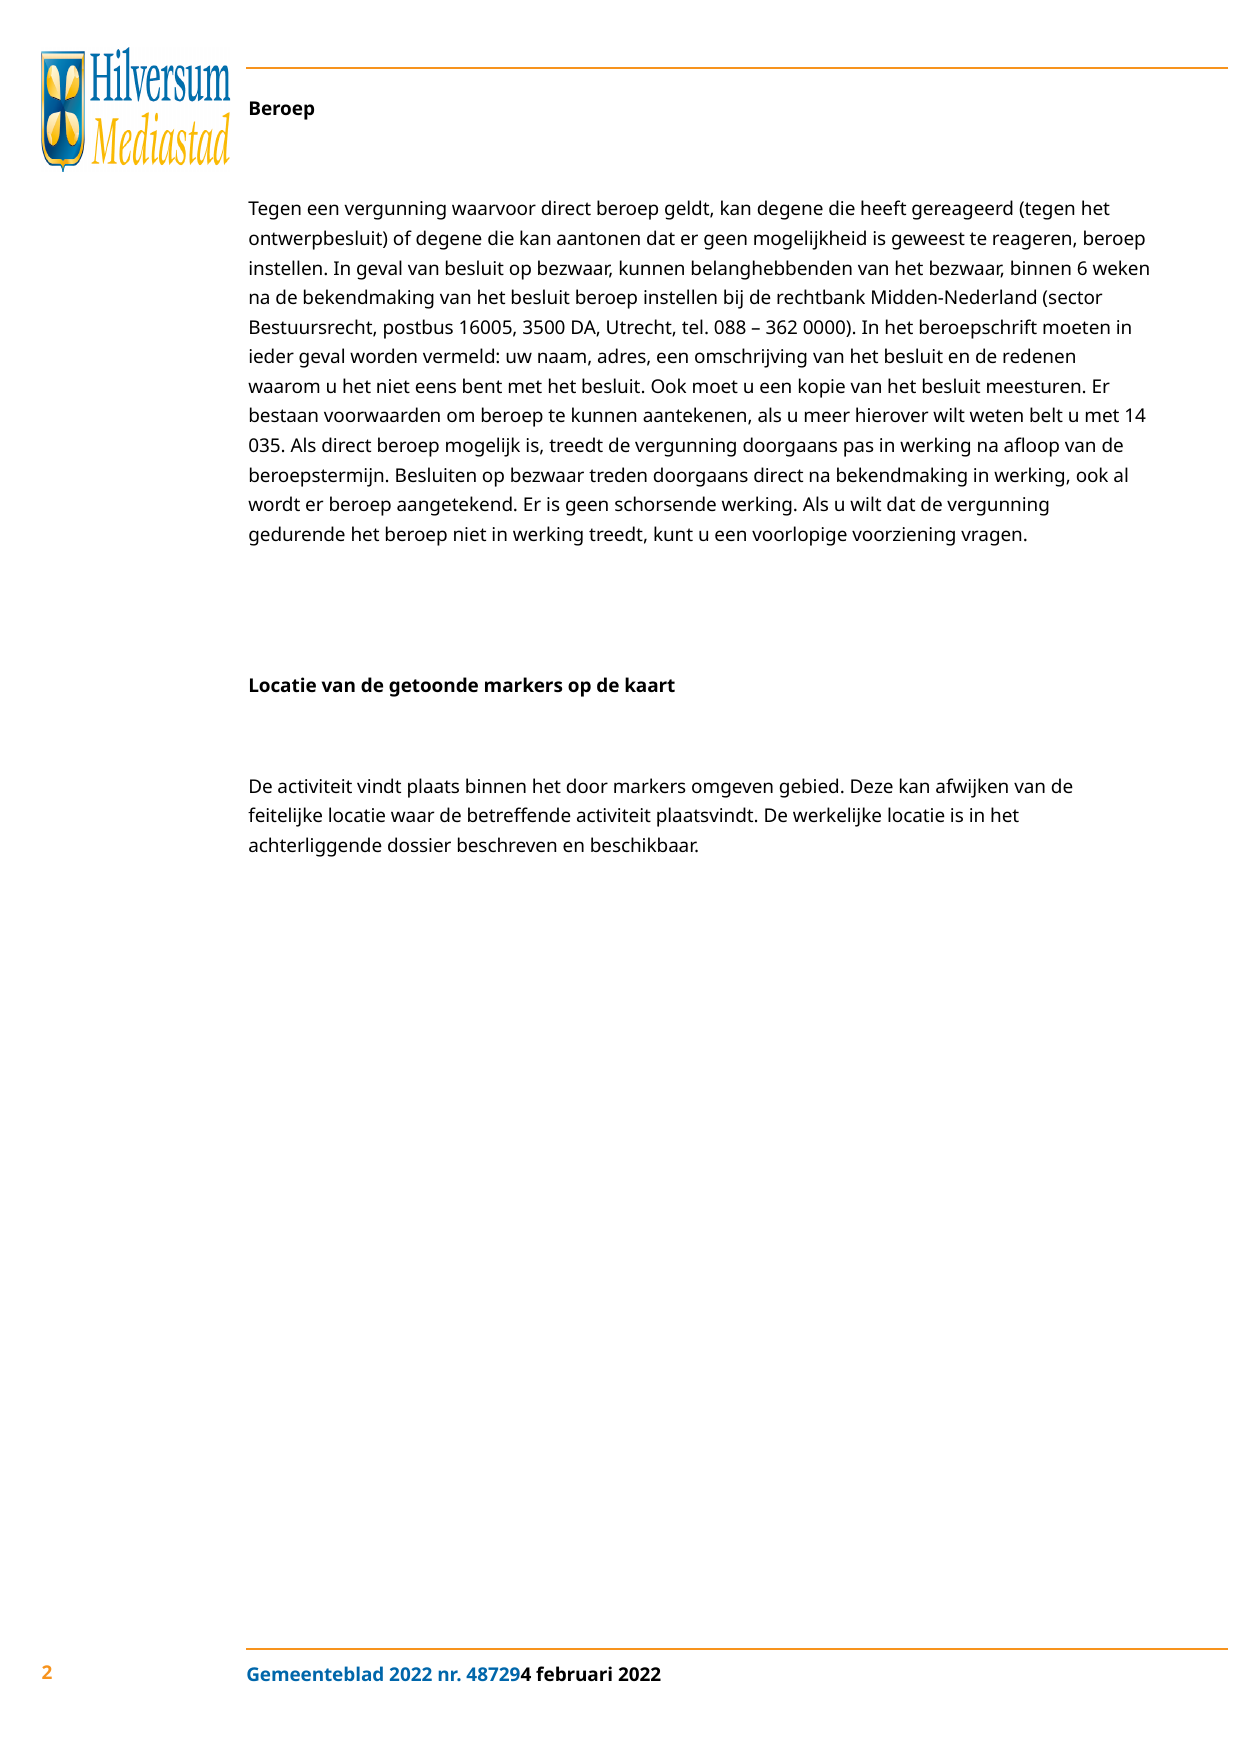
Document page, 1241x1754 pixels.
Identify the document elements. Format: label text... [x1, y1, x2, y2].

text Beroep [248, 95, 1152, 121]
text De activiteit vindt plaats binnen het door markers omgeven gebied. Deze kan afwijken van de feitelijke locatie waar de betreffende activiteit plaatsvindt. De werkelijke locatie is in het achterliggende dossier beschreven en beschikbaar. [248, 773, 1152, 858]
text Tegen een vergunning waarvoor direct beroep geldt, kan degene die heeft gereageerd (tegen het ontwerpbesluit) of degene die kan aantonen dat er geen mogelijkheid is geweest te reageren, beroep instellen. In geval van besluit op bezwaar, kunnen belanghebbenden van het bezwaar, binnen 6 weken na de bekendmaking van het besluit beroep instellen bij de rechtbank Midden-Nederland (sector Bestuursrecht, postbus 16005, 3500 DA, Utrecht, tel. 088 – 362 0000). In het beroepschrift moeten in ieder geval worden vermeld: uw naam, adres, een omschrijving van het besluit en de redenen waarom u het niet eens bent met het besluit. Ook moet u een kopie van het besluit meesturen. Er bestaan voorwaarden om beroep te kunnen aantekenen, als u meer hierover wilt weten belt u met 14 035. Als direct beroep mogelijk is, treedt de vergunning doorgaans pas in werking na afloop van de beroepstermijn. Besluiten op bezwaar treden doorgaans direct na bekendmaking in werking, ook al wordt er beroep aangetekend. Er is geen schorsende werking. Als u wilt dat de vergunning gedurende het beroep niet in werking treedt, kunt u een voorlopige voorziening vragen. [248, 196, 1152, 547]
text Locatie van de getoonde markers op de kaart [248, 672, 1152, 698]
picture [41, 47, 231, 172]
